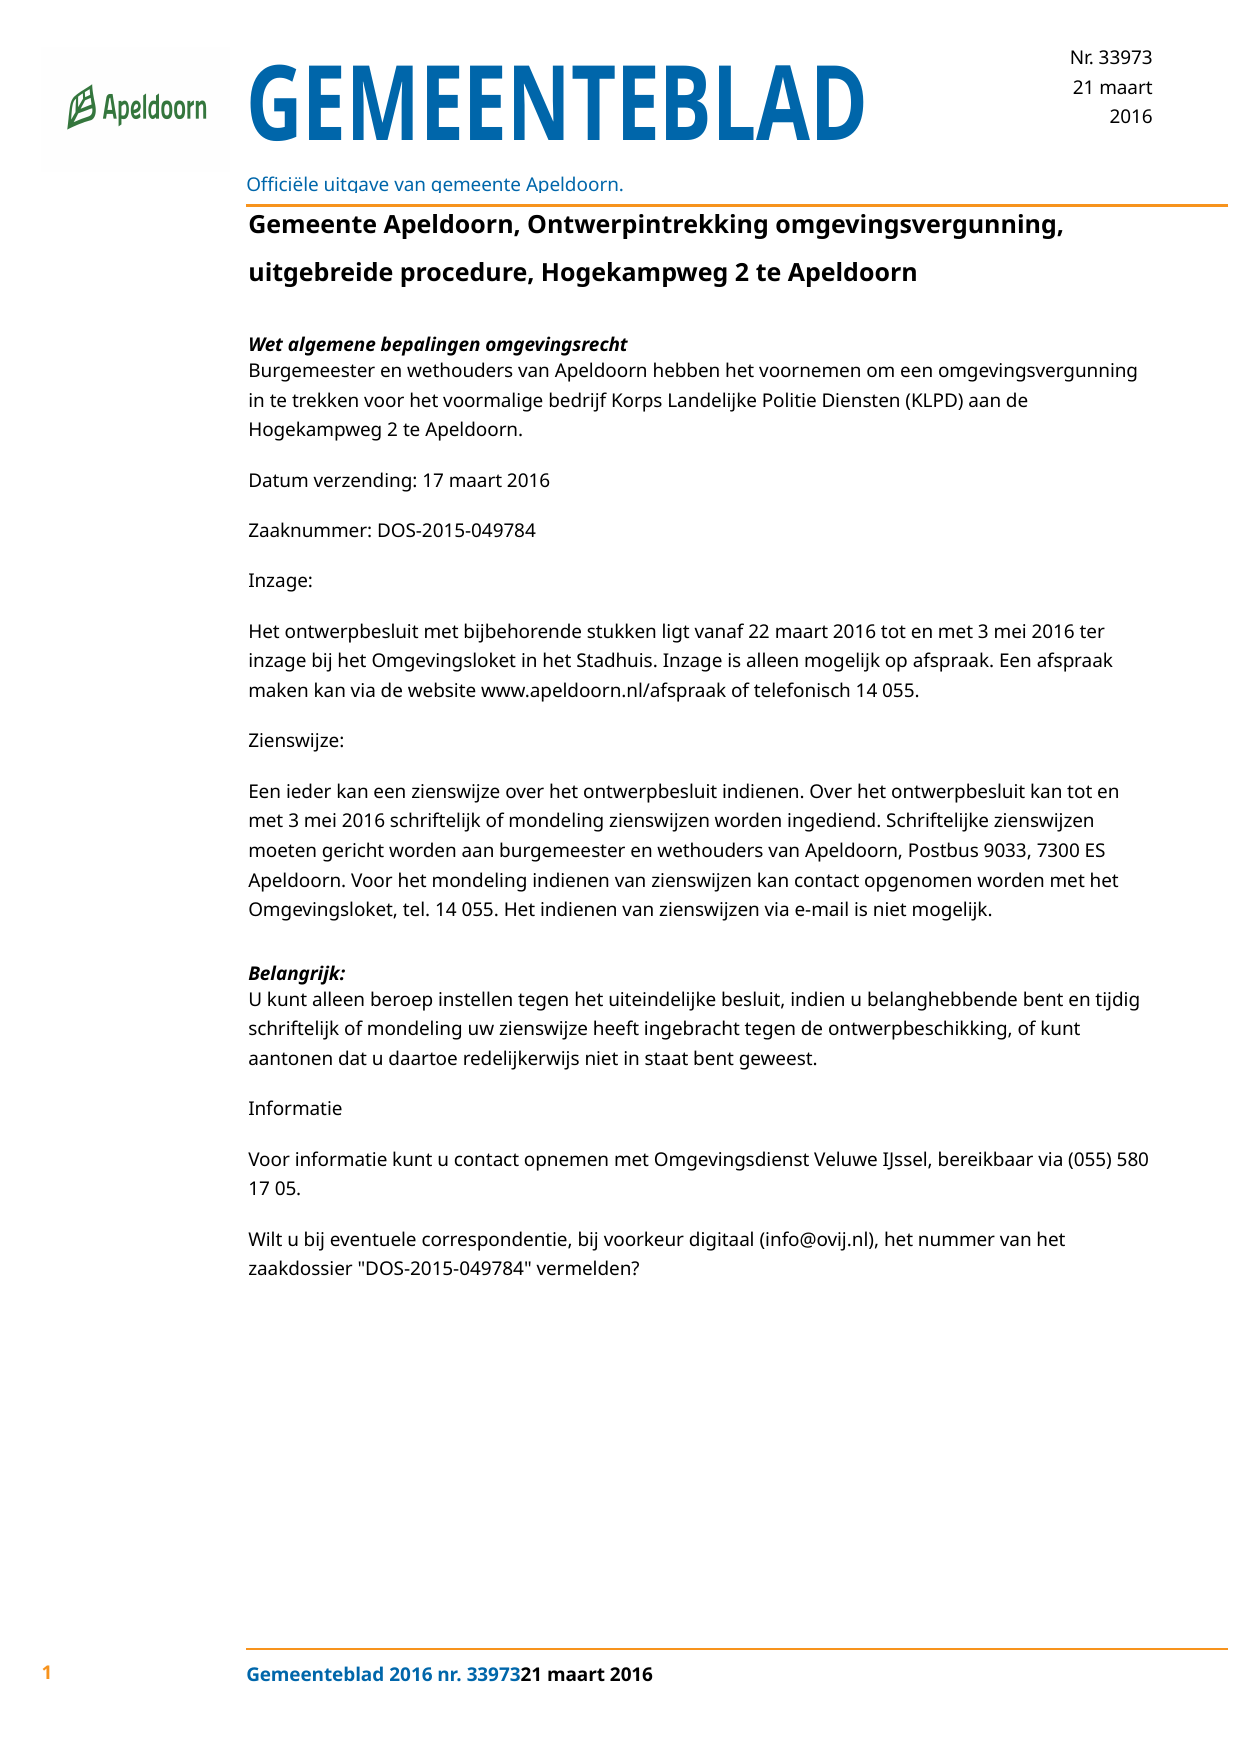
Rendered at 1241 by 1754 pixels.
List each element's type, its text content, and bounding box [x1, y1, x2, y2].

text Gemeente Apeldoorn, Ontwerpintrekking omgevingsvergunning, uitgebreide procedure, Hogekampweg 2 te Apeldoorn [248, 207, 1152, 288]
text Wet algemene bepalingen omgevingsrecht [248, 331, 1152, 357]
text Wilt u bij eventuele correspondentie, bij voorkeur digitaal (info@ovij.nl), het nummer van het zaakdossier "DOS-2015-049784" vermelden? [248, 1226, 1152, 1281]
text Belangrijk: [248, 960, 1152, 986]
text Zienswijze: [248, 728, 1152, 753]
text Voor informatie kunt u contact opnemen met Omgevingsdienst Veluwe IJssel, bereikbaar via (055) 580 17 05. [248, 1146, 1152, 1201]
text Burgemeester en wethouders van Apeldoorn hebben het voornemen om een omgevingsvergunning in te trekken voor het voormalige bedrijf Korps Landelijke Politie Diensten (KLPD) aan de Hogekampweg 2 te Apeldoorn. [248, 357, 1152, 442]
text Datum verzending: 17 maart 2016 [248, 467, 1152, 492]
text Zaaknummer: DOS-2015-049784 [248, 517, 1152, 543]
text Het ontwerpbesluit met bijbehorende stukken ligt vanaf 22 maart 2016 tot en met 3 mei 2016 ter inzage bij het Omgevingsloket in het Stadhuis. Inzage is alleen mogelijk op afspraak. Een afspraak maken kan via de website www.apeldoorn.nl/afspraak of telefonisch 14 055. [248, 618, 1152, 703]
text Inzage: [248, 568, 1152, 593]
picture [41, 47, 231, 172]
text Informatie [248, 1096, 1152, 1121]
text U kunt alleen beroep instellen tegen het uiteindelijke besluit, indien u belanghebbende bent en tijdig schriftelijk of mondeling uw zienswijze heeft ingebracht tegen de ontwerpbeschikking, of kunt aantonen dat u daartoe redelijkerwijs niet in staat bent geweest. [248, 986, 1152, 1071]
text Een ieder kan een zienswijze over het ontwerpbesluit indienen. Over het ontwerpbesluit kan tot en met 3 mei 2016 schriftelijk of mondeling zienswijzen worden ingediend. Schriftelijke zienswijzen moeten gericht worden aan burgemeester en wethouders van Apeldoorn, Postbus 9033, 7300 ES Apeldoorn. Voor het mondeling indienen van zienswijzen kan contact opgenomen worden met het Omgevingsloket, tel. 14 055. Het indienen van zienswijzen via e-mail is niet mogelijk. [248, 778, 1152, 922]
